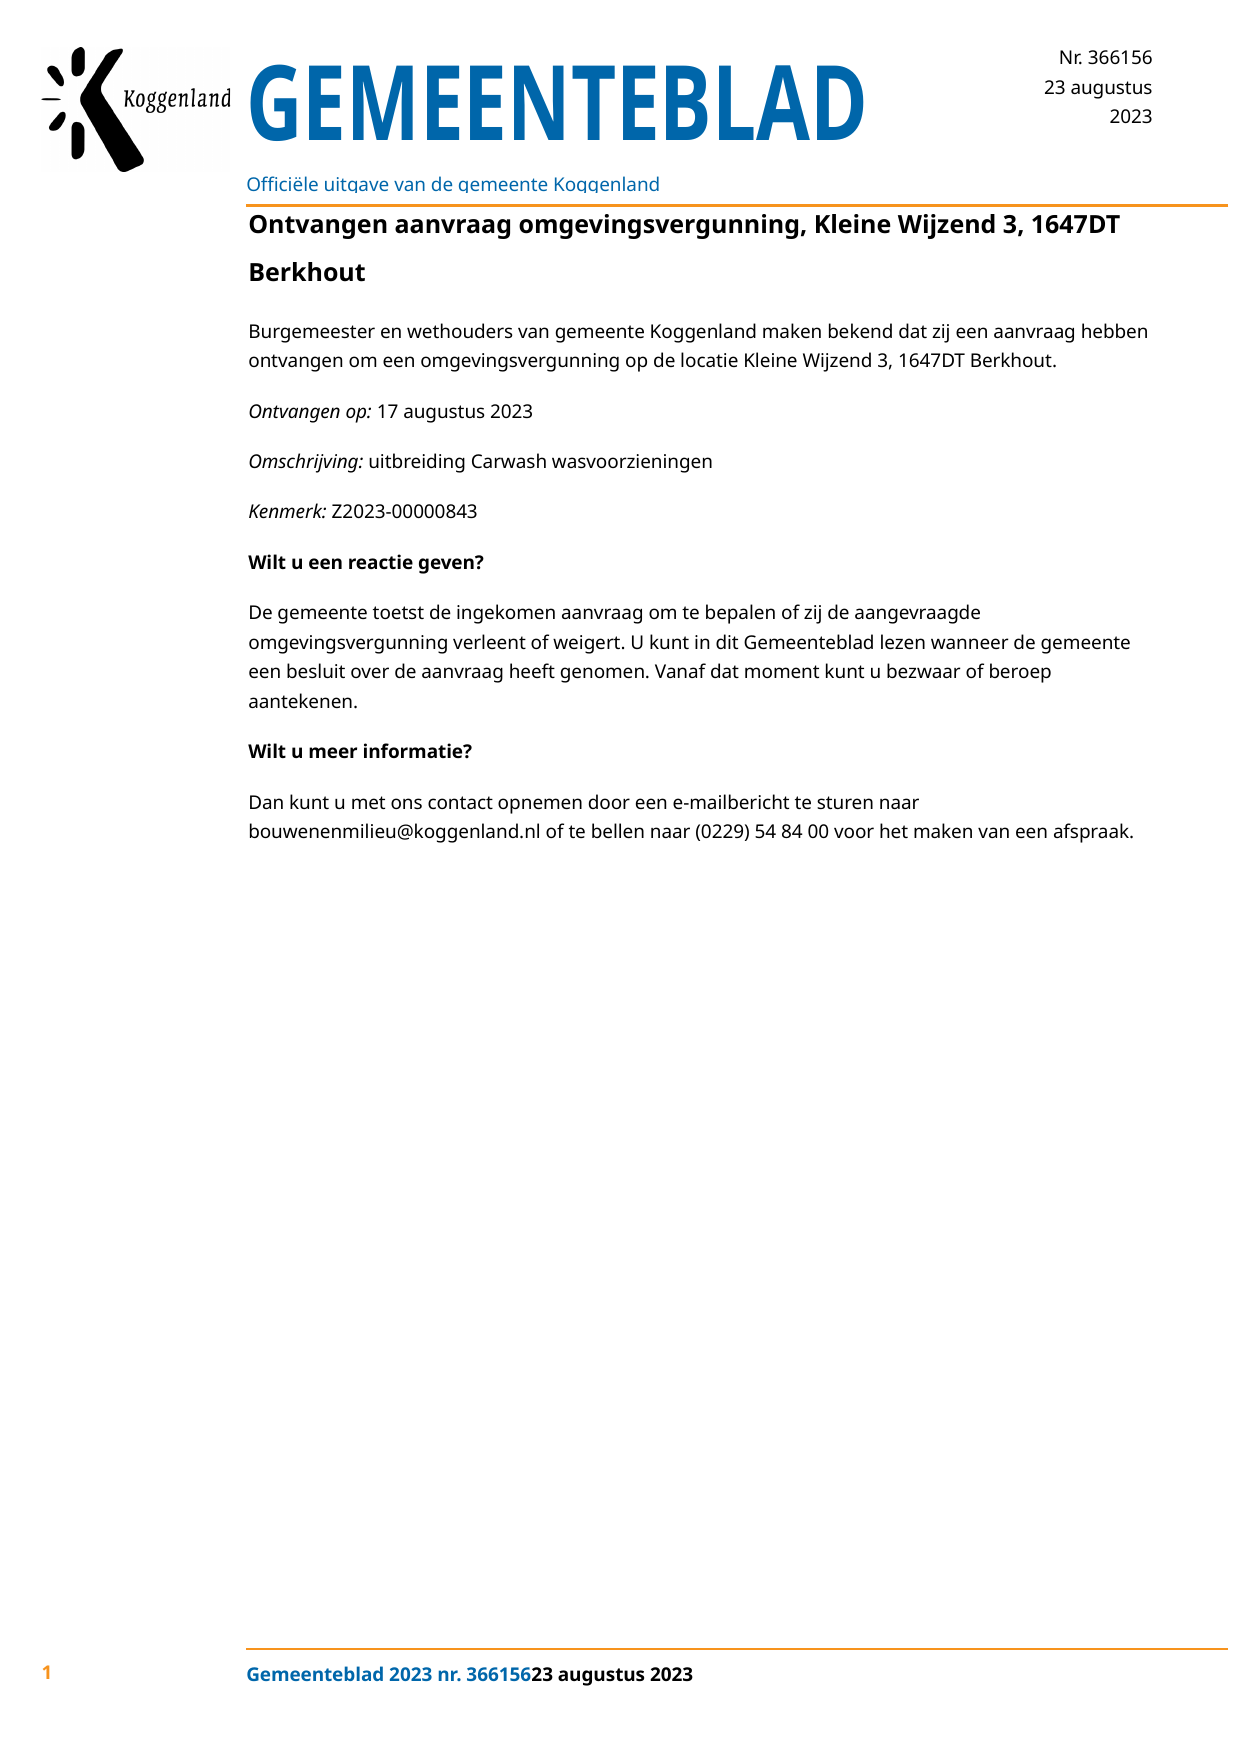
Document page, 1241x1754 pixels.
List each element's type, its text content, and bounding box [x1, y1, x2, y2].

text Omschrijving: uitbreiding Carwash wasvoorzieningen [248, 448, 1152, 474]
text Burgemeester en wethouders van gemeente Koggenland maken bekend dat zij een aanvraag hebben ontvangen om een omgevingsvergunning op de locatie Kleine Wijzend 3, 1647DT Berkhout. [248, 318, 1152, 373]
text Ontvangen op: 17 augustus 2023 [248, 398, 1152, 424]
text Dan kunt u met ons contact opnemen door een e-mailbericht te sturen naar bouwenenmilieu@koggenland.nl of te bellen naar (0229) 54 84 00 voor het maken van een afspraak. [248, 789, 1152, 844]
text De gemeente toetst de ingekomen aanvraag om te bepalen of zij de aangevraagde omgevingsvergunning verleent of weigert. U kunt in dit Gemeenteblad lezen wanneer de gemeente een besluit over de aanvraag heeft genomen. Vanaf dat moment kunt u bezwaar of beroep aantekenen. [248, 599, 1152, 714]
text Wilt u een reactie geven? [248, 549, 1152, 575]
text Ontvangen aanvraag omgevingsvergunning, Kleine Wijzend 3, 1647DT Berkhout [248, 207, 1152, 288]
text Wilt u meer informatie? [248, 739, 1152, 764]
picture [41, 47, 231, 172]
text Kenmerk: Z2023-00000843 [248, 499, 1152, 524]
